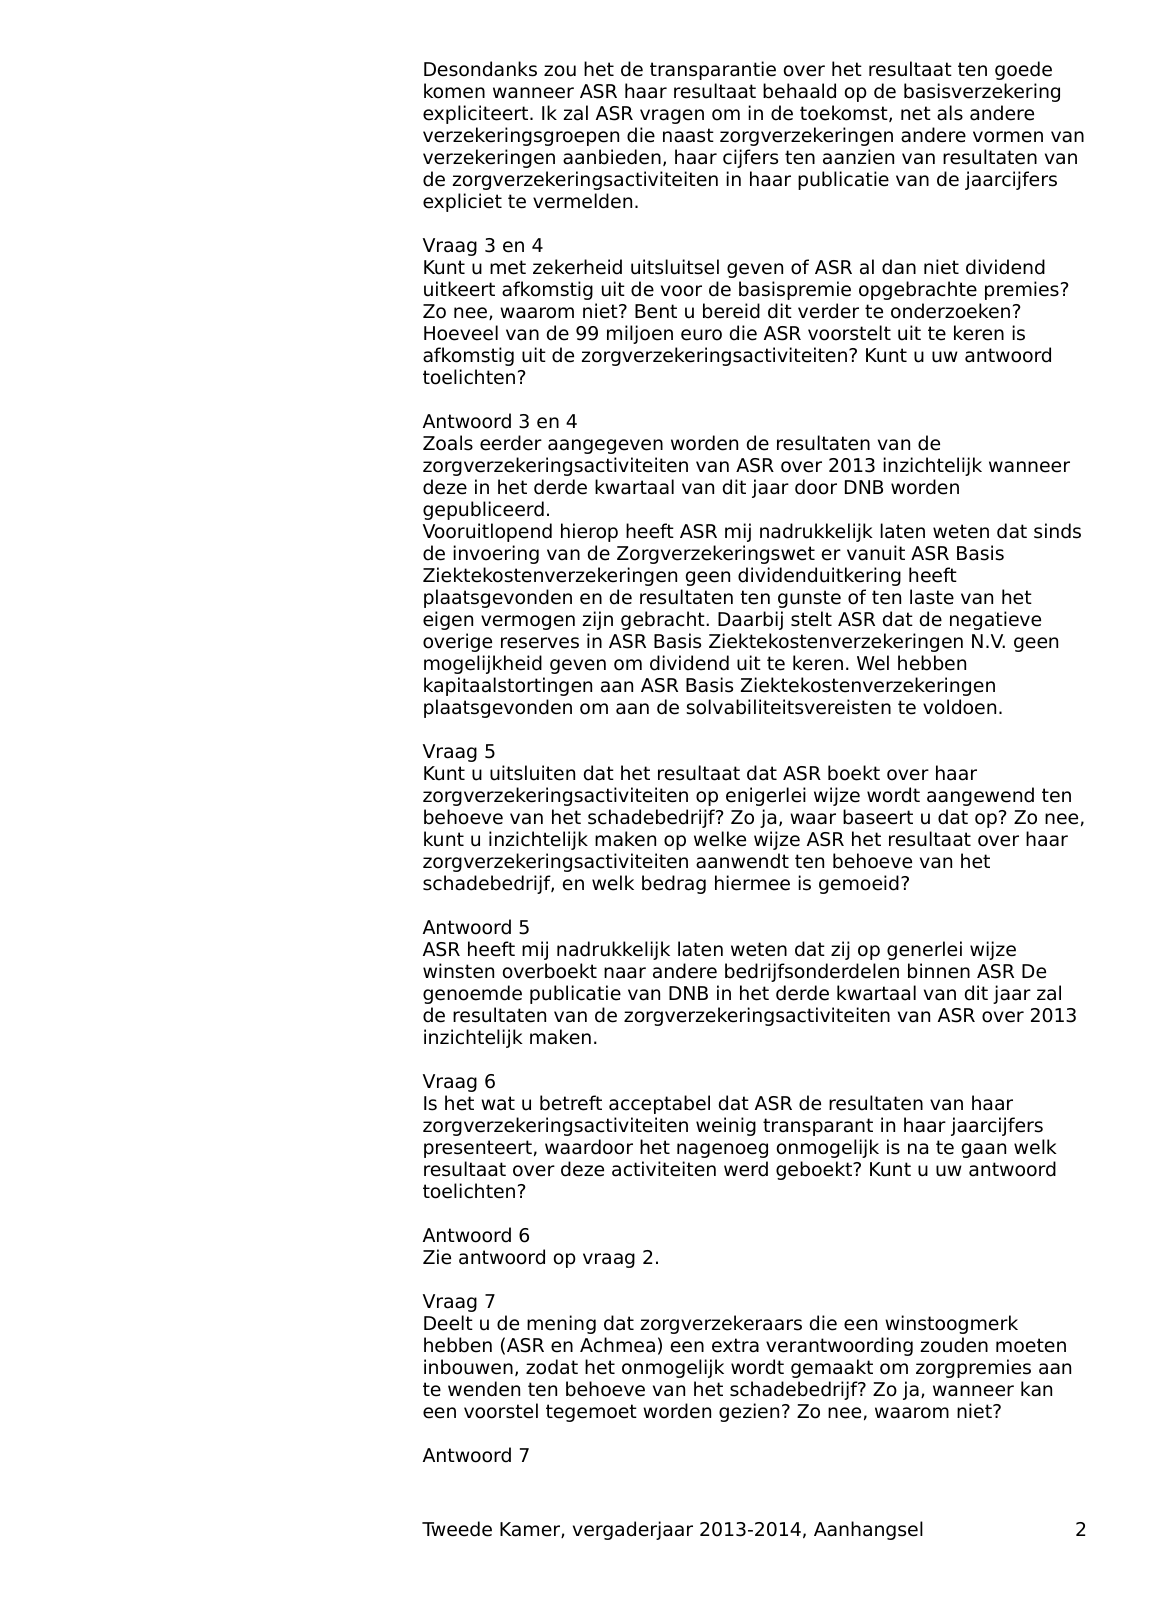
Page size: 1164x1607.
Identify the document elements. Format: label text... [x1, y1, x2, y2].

text Desondanks zou het de transparantie over het resultaat ten goede komen wanneer ASR haar resultaat behaald op de basisverzekering expliciteert. Ik zal ASR vragen om in de toekomst, net als andere verzekeringsgroepen die naast zorgverzekeringen andere vormen van verzekeringen aanbieden, haar cijfers ten aanzien van resultaten van de zorgverzekeringsactiviteiten in haar publicatie van de jaarcijfers expliciet te vermelden. [422, 59, 1087, 213]
text Kunt u met zekerheid uitsluitsel geven of ASR al dan niet dividend uitkeert afkomstig uit de voor de basispremie opgebrachte premies? Zo nee, waarom niet? Bent u bereid dit verder te onderzoeken? [422, 257, 1087, 323]
text Antwoord 5 [422, 917, 1087, 939]
text Zoals eerder aangegeven worden de resultaten van de zorgverzekeringsactiviteiten van ASR over 2013 inzichtelijk wanneer deze in het derde kwartaal van dit jaar door DNB worden gepubliceerd. [422, 433, 1087, 521]
text Vraag 7 [422, 1291, 1087, 1313]
text Vraag 6 [422, 1071, 1087, 1093]
text Zie antwoord op vraag 2. [422, 1247, 1087, 1269]
text Antwoord 6 [422, 1225, 1087, 1247]
text ASR heeft mij nadrukkelijk laten weten dat zij op generlei wijze winsten overboekt naar andere bedrijfsonderdelen binnen ASR De genoemde publicatie van DNB in het derde kwartaal van dit jaar zal de resultaten van de zorgverzekeringsactiviteiten van ASR over 2013 inzichtelijk maken. [422, 939, 1087, 1049]
text Vooruitlopend hierop heeft ASR mij nadrukkelijk laten weten dat sinds de invoering van de Zorgverzekeringswet er vanuit ASR Basis Ziektekostenverzekeringen geen dividenduitkering heeft plaatsgevonden en de resultaten ten gunste of ten laste van het eigen vermogen zijn gebracht. Daarbij stelt ASR dat de negatieve overige reserves in ASR Basis Ziektekostenverzekeringen N.V. geen mogelijkheid geven om dividend uit te keren. Wel hebben kapitaalstortingen aan ASR Basis Ziektekostenverzekeringen plaatsgevonden om aan de solvabiliteitsvereisten te voldoen. [422, 521, 1087, 719]
text Vraag 3 en 4 [422, 235, 1087, 257]
text Hoeveel van de 99 miljoen euro die ASR voorstelt uit te keren is afkomstig uit de zorgverzekeringsactiviteiten? Kunt u uw antwoord toelichten? [422, 323, 1087, 389]
text Kunt u uitsluiten dat het resultaat dat ASR boekt over haar zorgverzekeringsactiviteiten op enigerlei wijze wordt aangewend ten behoeve van het schadebedrijf? Zo ja, waar baseert u dat op? Zo nee, kunt u inzichtelijk maken op welke wijze ASR het resultaat over haar zorgverzekeringsactiviteiten aanwendt ten behoeve van het schadebedrijf, en welk bedrag hiermee is gemoeid? [422, 763, 1087, 895]
text Antwoord 3 en 4 [422, 411, 1087, 433]
text Vraag 5 [422, 741, 1087, 763]
text Is het wat u betreft acceptabel dat ASR de resultaten van haar zorgverzekeringsactiviteiten weinig transparant in haar jaarcijfers presenteert, waardoor het nagenoeg onmogelijk is na te gaan welk resultaat over deze activiteiten werd geboekt? Kunt u uw antwoord toelichten? [422, 1093, 1087, 1203]
text Deelt u de mening dat zorgverzekeraars die een winstoogmerk hebben (ASR en Achmea) een extra verantwoording zouden moeten inbouwen, zodat het onmogelijk wordt gemaakt om zorgpremies aan te wenden ten behoeve van het schadebedrijf? Zo ja, wanneer kan een voorstel tegemoet worden gezien? Zo nee, waarom niet? [422, 1313, 1087, 1423]
text Antwoord 7 [422, 1445, 1087, 1467]
